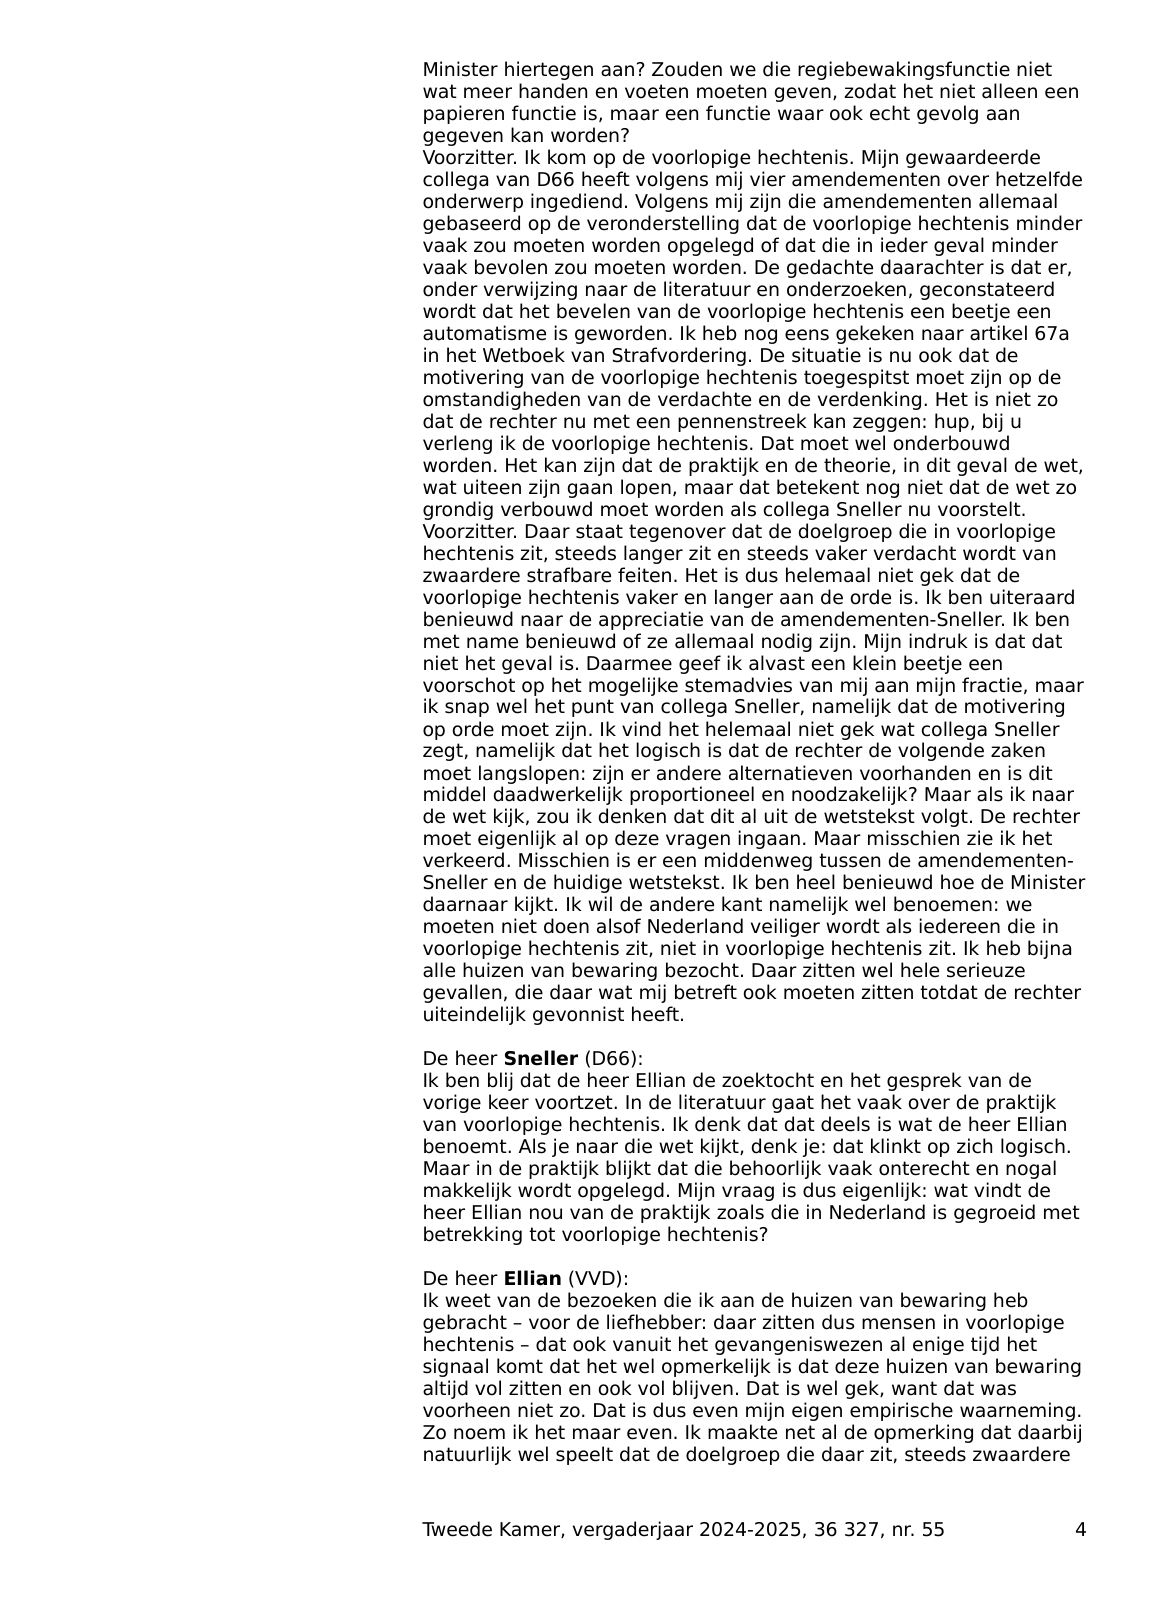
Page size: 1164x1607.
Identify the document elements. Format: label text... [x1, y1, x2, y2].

text Ik ben blij dat de heer Ellian de zoektocht en het gesprek van de vorige keer voortzet. In de literatuur gaat het vaak over de praktijk van voorlopige hechtenis. Ik denk dat dat deels is wat de heer Ellian benoemt. Als je naar die wet kijkt, denk je: dat klinkt op zich logisch. Maar in de praktijk blijkt dat die behoorlijk vaak onterecht en nogal makkelijk wordt opgelegd. Mijn vraag is dus eigenlijk: wat vindt de heer Ellian nou van de praktijk zoals die in Nederland is gegroeid met betrekking tot voorlopige hechtenis? [422, 1070, 1087, 1246]
text De heer Ellian (VVD): [422, 1268, 1087, 1290]
text De heer Sneller (D66): [422, 1048, 1087, 1070]
text Voorzitter. Daar staat tegenover dat de doelgroep die in voorlopige hechtenis zit, steeds langer zit en steeds vaker verdacht wordt van zwaardere strafbare feiten. Het is dus helemaal niet gek dat de voorlopige hechtenis vaker en langer aan de orde is. Ik ben uiteraard benieuwd naar de appreciatie van de amendementen-Sneller. Ik ben met name benieuwd of ze allemaal nodig zijn. Mijn indruk is dat dat niet het geval is. Daarmee geef ik alvast een klein beetje een voorschot op het mogelijke stemadvies van mij aan mijn fractie, maar ik snap wel het punt van collega Sneller, namelijk dat de motivering op orde moet zijn. Ik vind het helemaal niet gek wat collega Sneller zegt, namelijk dat het logisch is dat de rechter de volgende zaken moet langslopen: zijn er andere alternatieven voorhanden en is dit middel daadwerkelijk proportioneel en noodzakelijk? Maar als ik naar de wet kijk, zou ik denken dat dit al uit de wetstekst volgt. De rechter moet eigenlijk al op deze vragen ingaan. Maar misschien zie ik het verkeerd. Misschien is er een middenweg tussen de amendementen-Sneller en de huidige wetstekst. Ik ben heel benieuwd hoe de Minister daarnaar kijkt. Ik wil de andere kant namelijk wel benoemen: we moeten niet doen alsof Nederland veiliger wordt als iedereen die in voorlopige hechtenis zit, niet in voorlopige hechtenis zit. Ik heb bijna alle huizen van bewaring bezocht. Daar zitten wel hele serieuze gevallen, die daar wat mij betreft ook moeten zitten totdat de rechter uiteindelijk gevonnist heeft. [422, 521, 1087, 1026]
text Ik weet van de bezoeken die ik aan de huizen van bewaring heb gebracht – voor de liefhebber: daar zitten dus mensen in voorlopige hechtenis – dat ook vanuit het gevangeniswezen al enige tijd het signaal komt dat het wel opmerkelijk is dat deze huizen van bewaring altijd vol zitten en ook vol blijven. Dat is wel gek, want dat was voorheen niet zo. Dat is dus even mijn eigen empirische waarneming. Zo noem ik het maar even. Ik maakte net al de opmerking dat daarbij natuurlijk wel speelt dat de doelgroep die daar zit, steeds zwaardere [422, 1290, 1087, 1466]
text Voorzitter. Ik kom op de voorlopige hechtenis. Mijn gewaardeerde collega van D66 heeft volgens mij vier amendementen over hetzelfde onderwerp ingediend. Volgens mij zijn die amendementen allemaal gebaseerd op de veronderstelling dat de voorlopige hechtenis minder vaak zou moeten worden opgelegd of dat die in ieder geval minder vaak bevolen zou moeten worden. De gedachte daarachter is dat er, onder verwijzing naar de literatuur en onderzoeken, geconstateerd wordt dat het bevelen van de voorlopige hechtenis een beetje een automatisme is geworden. Ik heb nog eens gekeken naar artikel 67a in het Wetboek van Strafvordering. De situatie is nu ook dat de motivering van de voorlopige hechtenis toegespitst moet zijn op de omstandigheden van de verdachte en de verdenking. Het is niet zo dat de rechter nu met een pennenstreek kan zeggen: hup, bij u verleng ik de voorlopige hechtenis. Dat moet wel onderbouwd worden. Het kan zijn dat de praktijk en de theorie, in dit geval de wet, wat uiteen zijn gaan lopen, maar dat betekent nog niet dat de wet zo grondig verbouwd moet worden als collega Sneller nu voorstelt. [422, 147, 1087, 521]
text Minister hiertegen aan? Zouden we die regiebewakingsfunctie niet wat meer handen en voeten moeten geven, zodat het niet alleen een papieren functie is, maar een functie waar ook echt gevolg aan gegeven kan worden? [422, 59, 1087, 147]
